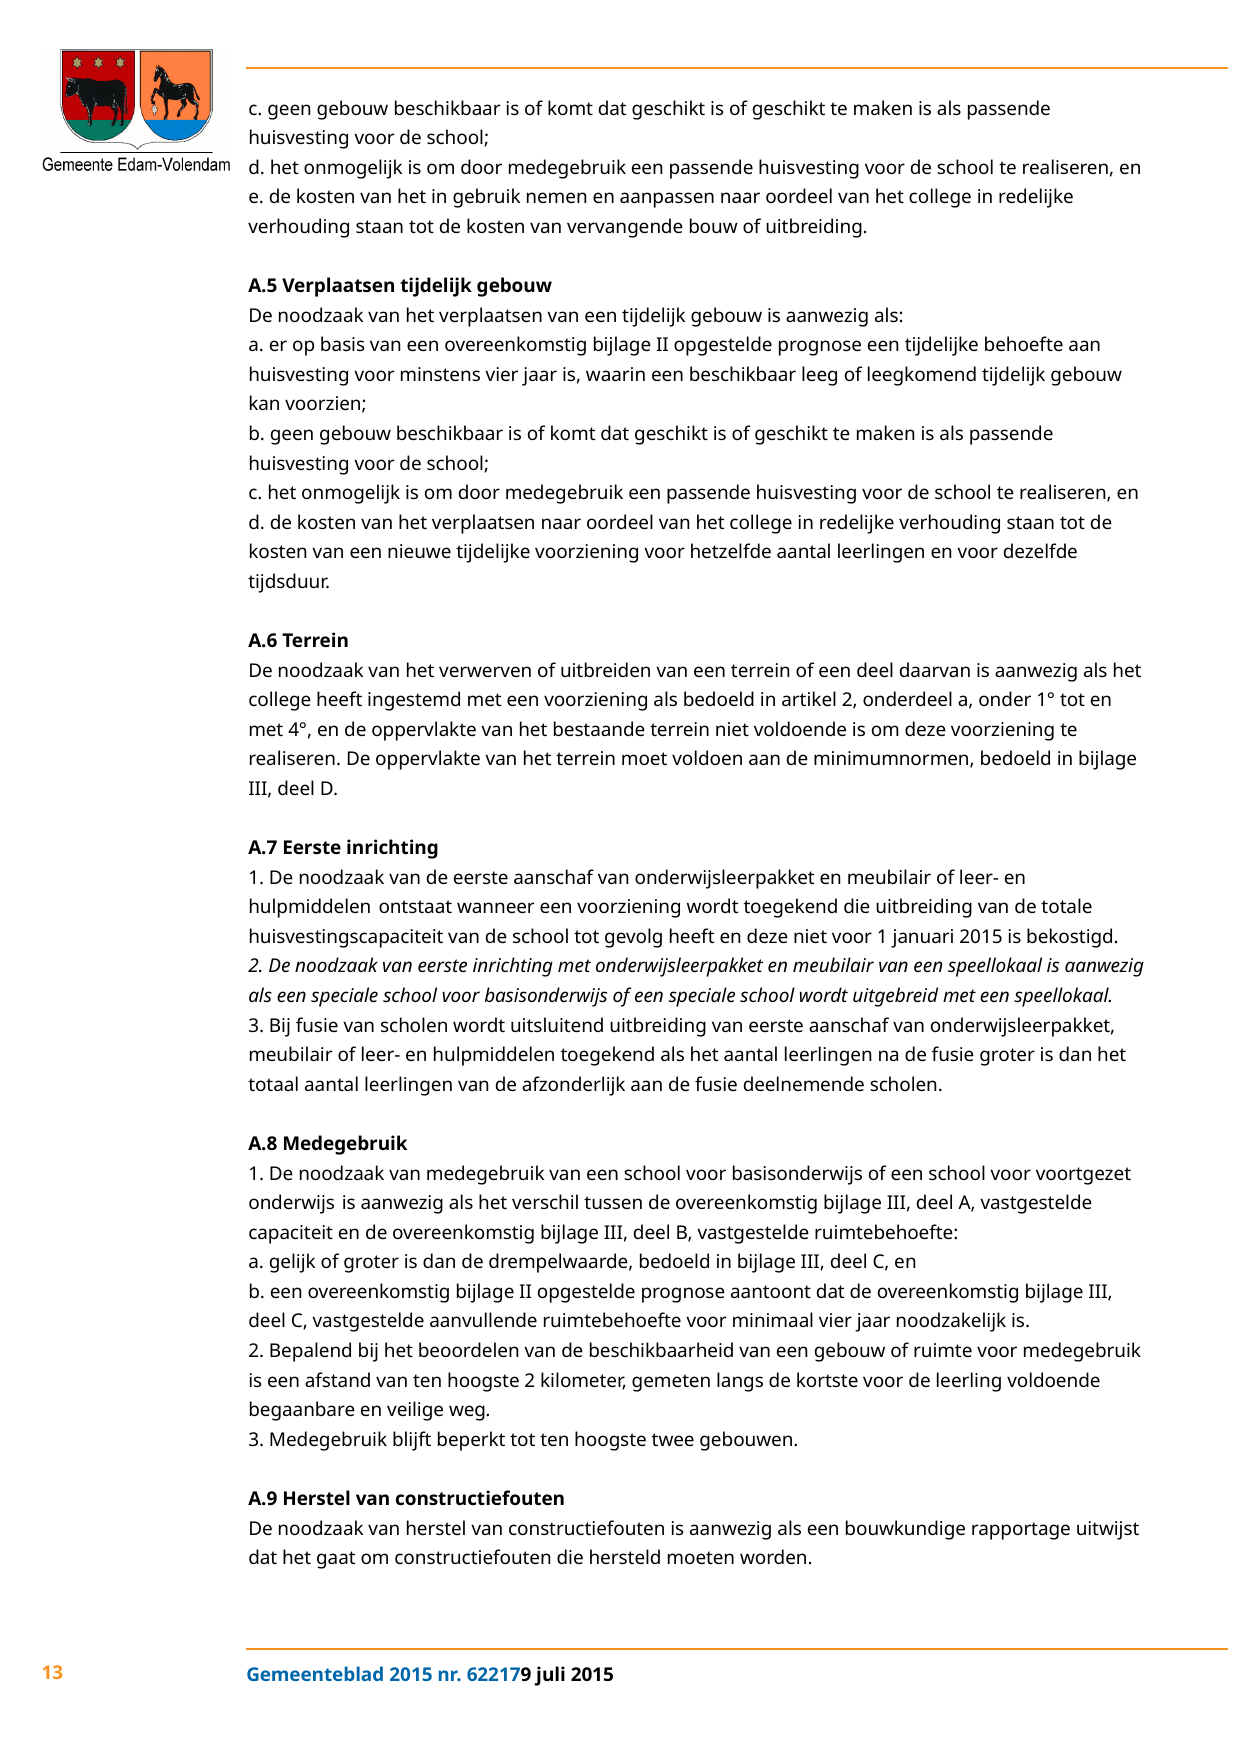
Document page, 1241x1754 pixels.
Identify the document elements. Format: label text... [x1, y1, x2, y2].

text b. een overeenkomstig bijlage II opgestelde prognose aantoont dat de overeenkomstig bijlage III, deel C, vastgestelde aanvullende ruimtebehoefte voor minimaal vier jaar noodzakelijk is. [248, 1278, 1152, 1333]
text 1. De noodzaak van medegebruik van een school voor basisonderwijs of een school voor voortgezet onderwijs is aanwezig als het verschil tussen de overeenkomstig bijlage III, deel A, vastgestelde capaciteit en de overeenkomstig bijlage III, deel B, vastgestelde ruimtebehoefte: [248, 1160, 1152, 1245]
text A.6 Terrein [248, 627, 1152, 653]
text 1. De noodzaak van de eerste aanschaf van onderwijsleerpakket en meubilair of leer- en hulpmiddelen ontstaat wanneer een voorziening wordt toegekend die uitbreiding van de totale huisvestingscapaciteit van de school tot gevolg heeft en deze niet voor 1 januari 2015 is bekostigd. [248, 864, 1152, 949]
text d. het onmogelijk is om door medegebruik een passende huis­vesting voor de school te realiseren, en [248, 154, 1152, 180]
picture [41, 47, 231, 172]
text A.8 Medegebruik [248, 1130, 1152, 1156]
text c. het onmogelijk is om door medegebruik een passende huis­vesting voor de school te realiseren, en [248, 479, 1152, 505]
text De noodzaak van het verplaatsen van een tijdelijk gebouw is aanwezig als: [248, 302, 1152, 328]
text De noodzaak van herstel van constructiefouten is aanwezig als een bouwkundige rapportage uitwijst dat het gaat om constructiefouten die hersteld moeten worden. [248, 1515, 1152, 1570]
text a. er op basis van een overeenkomstig bijlage II opgestelde prognose een tijdelijke behoefte aan huisvesting voor minstens vier jaar is, waarin een beschikbaar leeg of leegkomend tijdelijk gebouw kan voorzien; [248, 331, 1152, 416]
text a. gelijk of groter is dan de drempelwaarde, bedoeld in bijlage III, deel C, en [248, 1248, 1152, 1274]
text 3. Medegebruik blijft beperkt tot ten hoogste twee gebouwen. [248, 1426, 1152, 1452]
text A.7 Eerste inrichting [248, 834, 1152, 860]
text b. geen gebouw beschikbaar is of komt dat geschikt is of geschikt te maken is als passende huisvesting voor de school; [248, 420, 1152, 476]
text De noodzaak van het verwerven of uitbreiden van een terrein of een deel daarvan is aanwezig als het college heeft ingestemd met een voorziening als bedoeld in artikel 2, onderdeel a, onder 1° tot en met 4°, en de oppervlakte van het bestaande terrein niet voldoende is om deze voorziening te realiseren. De oppervlakte van het terrein moet voldoen aan de minimumnormen, bedoeld in bijlage III, deel D. [248, 657, 1152, 801]
text 3. Bij fusie van scholen wordt uitsluitend uitbreiding van eerste aanschaf van onderwijsleerpakket, meubilair of leer‑ en hulpmiddelen toegekend als het aantal leerlingen na de fusie groter is dan het totaal aantal leerlingen van de afzonderlijk aan de fusie deelnemende scholen. [248, 1012, 1152, 1097]
text 2. Bepalend bij het beoordelen van de beschikbaarheid van een gebouw of ruimte voor medegebruik is een afstand van ten hoogste 2 kilometer, gemeten langs de kortste voor de leerling voldoende begaanbare en veilige weg. [248, 1337, 1152, 1422]
text A.9 Herstel van constructiefouten [248, 1485, 1152, 1511]
text d. de kosten van het verplaatsen naar oordeel van het college in redelijke verhouding staan tot de kosten van een nieuwe tijdelijke voor­ziening voor hetzelfde aantal leerlingen en voor dezelfde tijdsduur. [248, 509, 1152, 594]
text A.5 Verplaatsen tijdelijk gebouw [248, 272, 1152, 298]
text c. geen gebouw beschikbaar is of komt dat geschikt is of geschikt te maken is als passende huisvesting voor de school; [248, 95, 1152, 150]
text e. de kosten van het in gebruik nemen en aanpassen naar oordeel van het college in redelijke verhouding staan tot de kosten van vervan­gende bouw of uitbreiding. [248, 183, 1152, 239]
text 2. De noodzaak van eerste inrichting met onderwijsleerpakket en meubilair van een speellokaal is aanwezig als een speciale school voor basisonderwijs of een speciale school wordt uitgebreid met een speellokaal. [248, 953, 1152, 1008]
